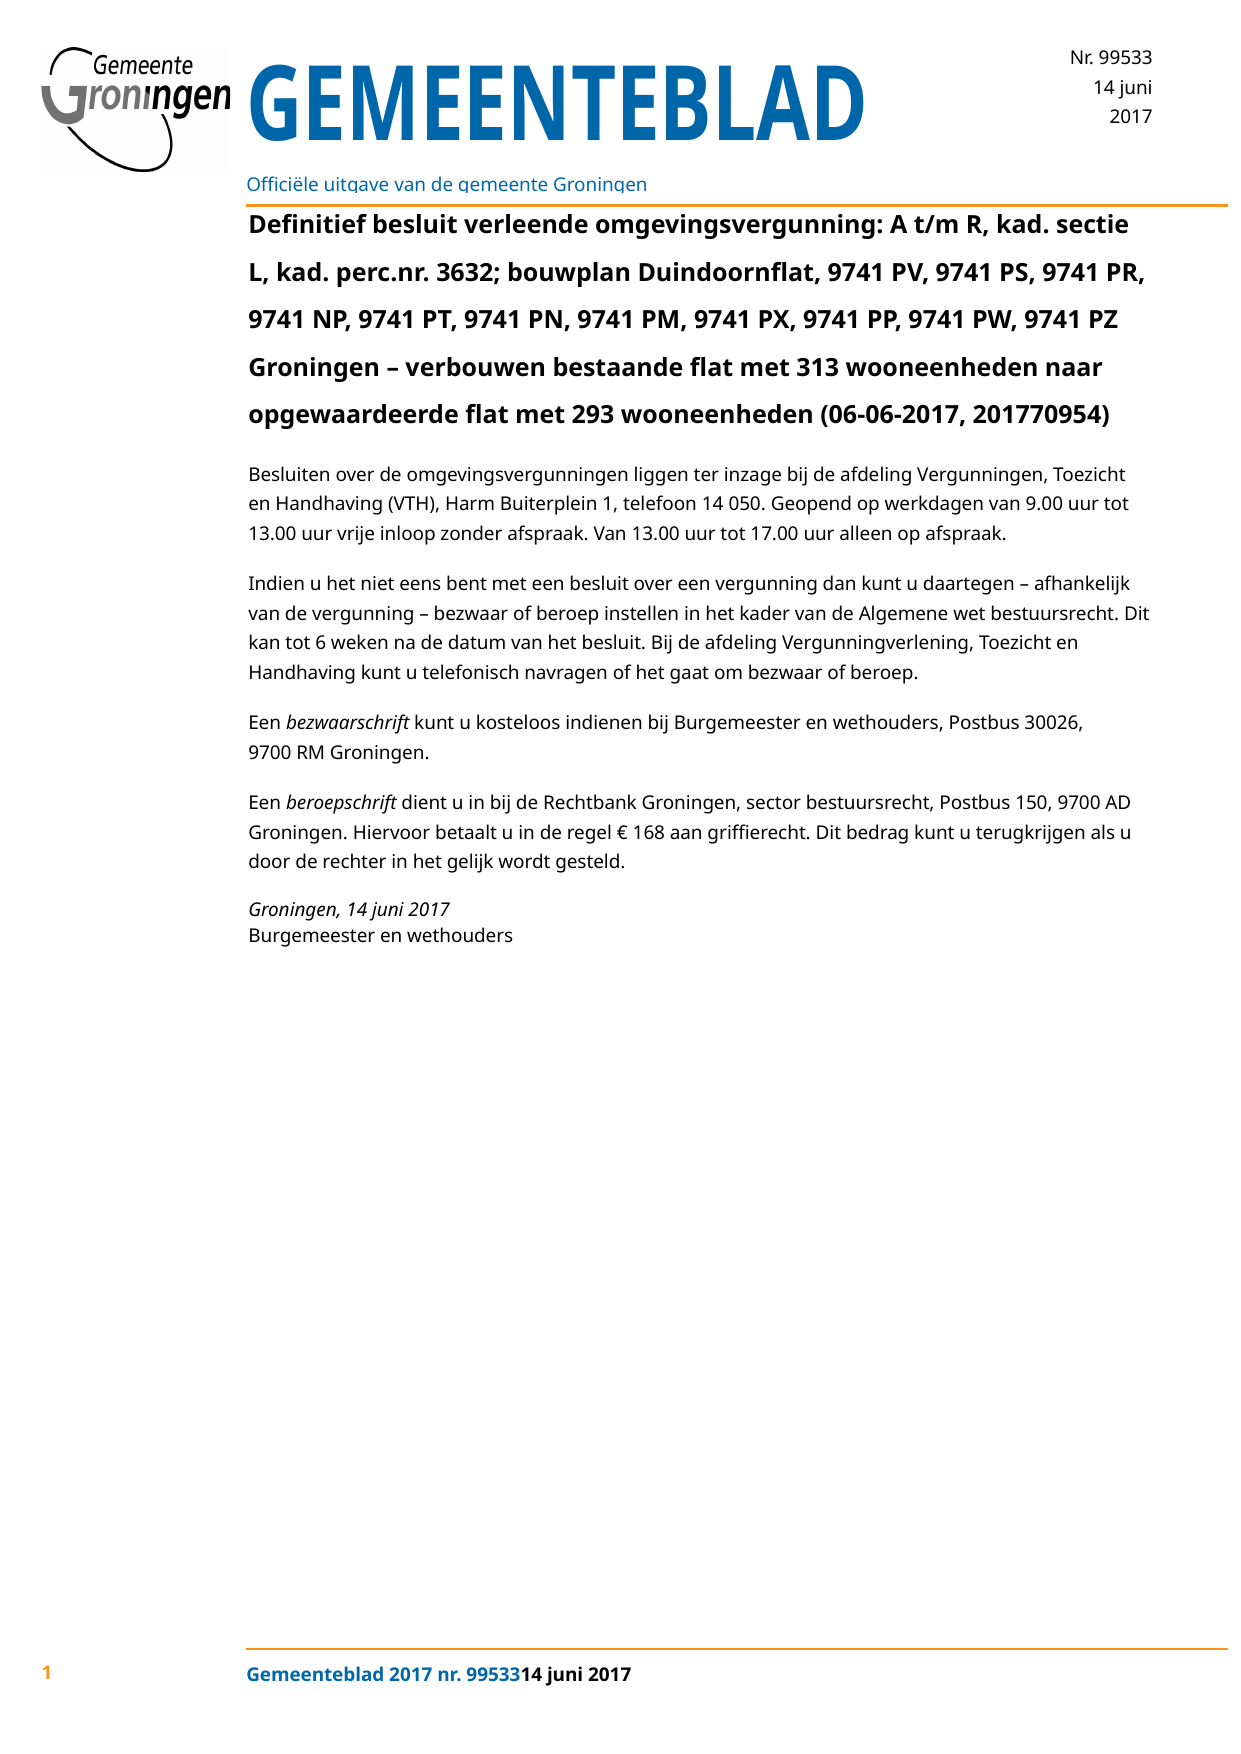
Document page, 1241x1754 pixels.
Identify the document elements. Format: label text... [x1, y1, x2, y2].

text Een bezwaarschrift kunt u kosteloos indienen bij Burgemeester en wethouders, Postbus 30026, 9700 RM Groningen. [248, 709, 1152, 765]
text Besluiten over de omgevingsvergunningen liggen ter inzage bij de afdeling Vergunningen, Toezicht en Handhaving (VTH), Harm Buiterplein 1, telefoon 14 050. Geopend op werkdagen van 9.00 uur tot 13.00 uur vrije inloop zonder afspraak. Van 13.00 uur tot 17.00 uur alleen op afspraak. [248, 461, 1152, 546]
picture [41, 47, 231, 172]
text Indien u het niet eens bent met een besluit over een vergunning dan kunt u daartegen – afhankelijk van de vergunning – bezwaar of beroep instellen in het kader van de Algemene wet bestuursrecht. Dit kan tot 6 weken na de datum van het besluit. Bij de afdeling Vergunningverlening, Toezicht en Handhaving kunt u telefonisch navragen of het gaat om bezwaar of beroep. [248, 570, 1152, 685]
text Definitief besluit verleende omgevingsvergunning: A t/m R, kad. sectie L, kad. perc.nr. 3632; bouwplan Duindoornflat, 9741 PV, 9741 PS, 9741 PR, 9741 NP, 9741 PT, 9741 PN, 9741 PM, 9741 PX, 9741 PP, 9741 PW, 9741 PZ Groningen – verbouwen bestaande flat met 313 wooneenheden naar opgewaardeerde flat met 293 wooneenheden (06-06-2017, 201770954) [248, 207, 1152, 431]
text Burgemeester en wethouders [248, 922, 1152, 948]
text Groningen, 14 juni 2017 [248, 896, 1152, 922]
text Een beroepschrift dient u in bij de Rechtbank Groningen, sector bestuursrecht, Postbus 150, 9700 AD Groningen. Hiervoor betaalt u in de regel € 168 aan griffierecht. Dit bedrag kunt u terugkrijgen als u door de rechter in het gelijk wordt gesteld. [248, 789, 1152, 874]
